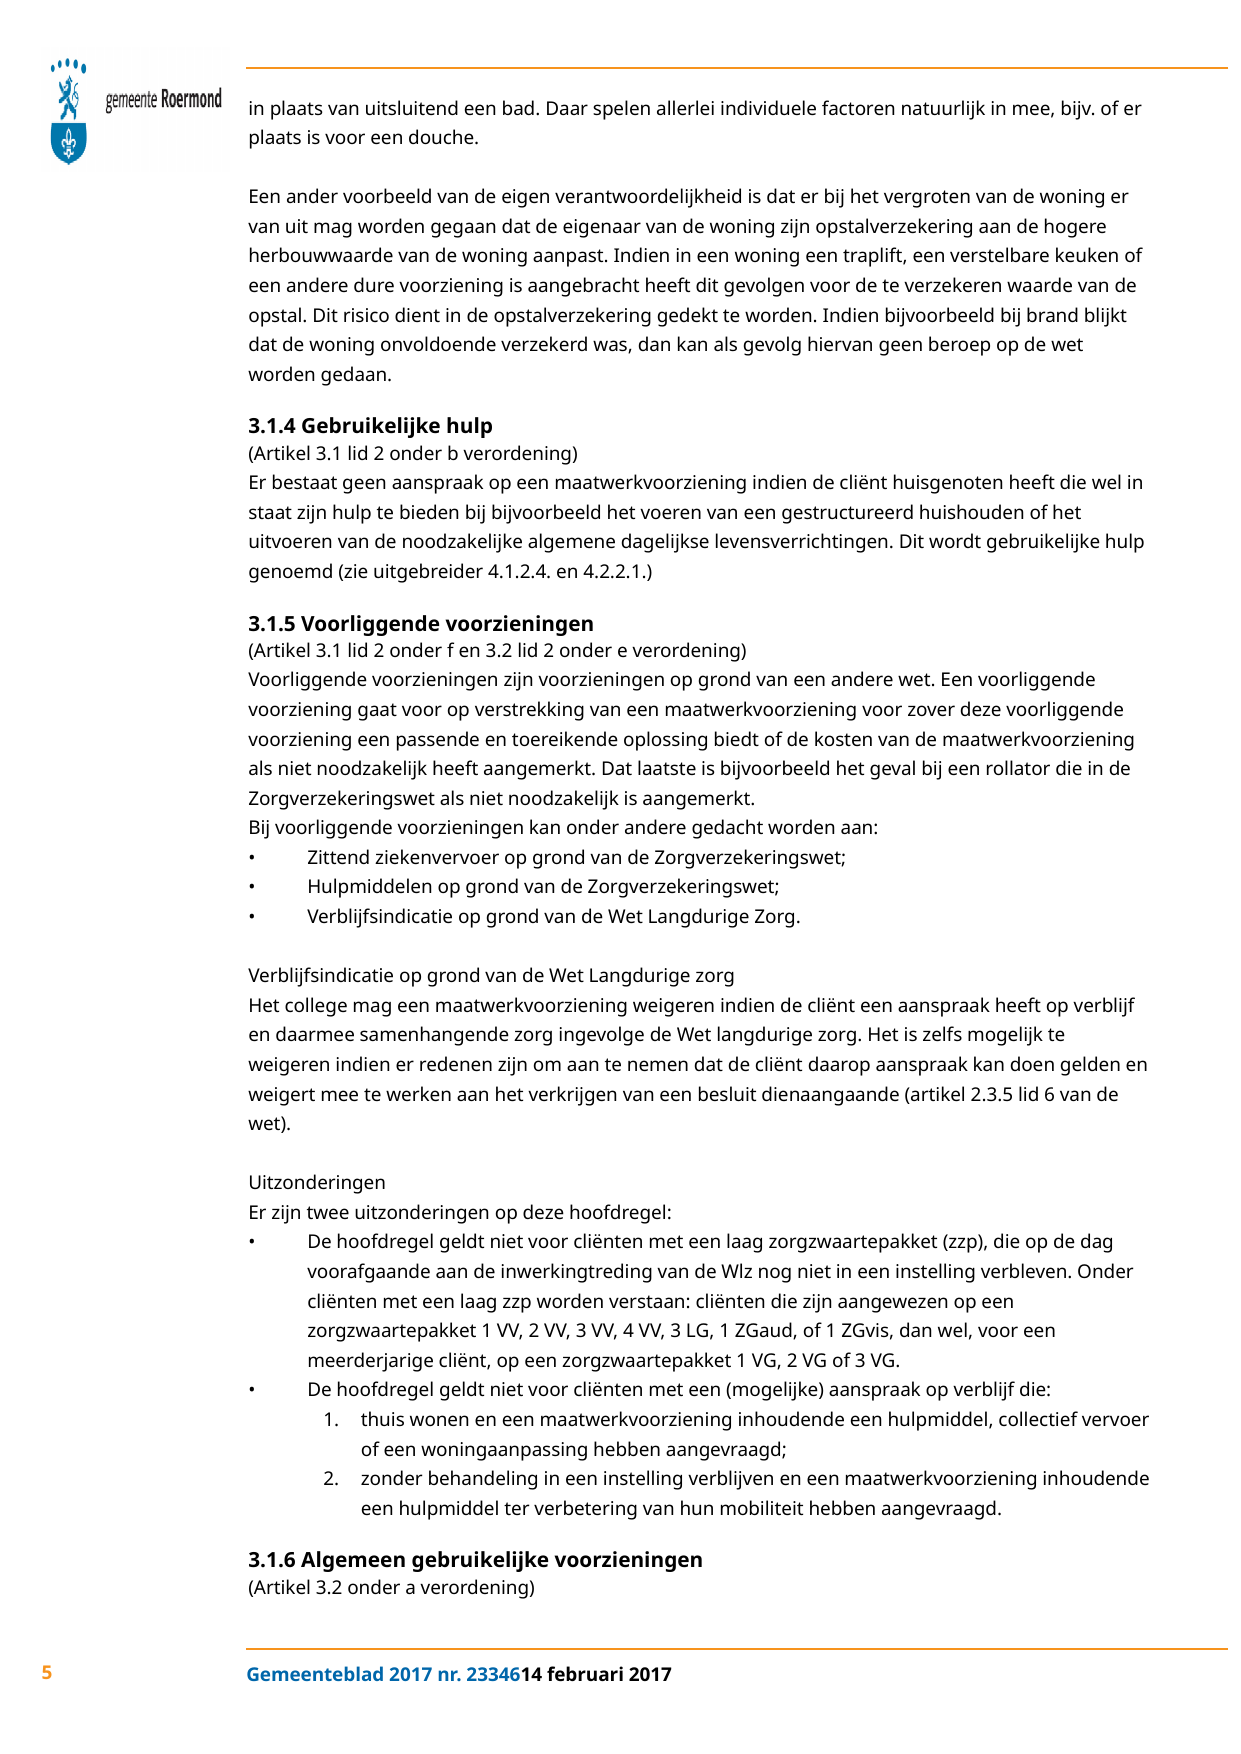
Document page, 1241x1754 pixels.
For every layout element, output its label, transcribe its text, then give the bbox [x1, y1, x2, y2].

text 3.1.5 Voorliggende voorzieningen [248, 609, 1152, 637]
text (Artikel 3.2 onder a verordening) [248, 1574, 1152, 1599]
list Zittend ziekenvervoer op grond van de Zorgverzekeringswet; [248, 844, 1152, 870]
text (Artikel 3.1 lid 2 onder b verordening) [248, 440, 1152, 466]
text in plaats van uitsluitend een bad. Daar spelen allerlei individuele factoren natuurlijk in mee, bijv. of er plaats is voor een douche. [248, 95, 1152, 150]
list thuis wonen en een maatwerkvoorziening inhoudende een hulpmiddel, collectief vervoer of een woningaanpassing hebben aangevraagd; [323, 1406, 1152, 1462]
list De hoofdregel geldt niet voor cliënten met een (mogelijke) aanspraak op verblijf die: [248, 1377, 1152, 1402]
list Hulpmiddelen op grond van de Zorgverzekeringswet; [248, 874, 1152, 899]
text Er bestaat geen aanspraak op een maatwerkvoorziening indien de cliënt huisgenoten heeft die wel in staat zijn hulp te bieden bij bijvoorbeeld het voeren van een gestructureerd huishouden of het uitvoeren van de noodzakelijke algemene dagelijkse levensverrichtingen. Dit wordt gebruikelijke hulp genoemd (zie uitgebreider 4.1.2.4. en 4.2.2.1.) [248, 469, 1152, 584]
text (Artikel 3.1 lid 2 onder f en 3.2 lid 2 onder e verordening) [248, 637, 1152, 663]
text Bij voorliggende voorzieningen kan onder andere gedacht worden aan: [248, 814, 1152, 840]
text Er zijn twee uitzonderingen op deze hoofdregel: [248, 1199, 1152, 1225]
text Verblijfsindicatie op grond van de Wet Langdurige zorg [248, 962, 1152, 988]
text Voorliggende voorzieningen zijn voorzieningen op grond van een andere wet. Een voorliggende voorziening gaat voor op verstrekking van een maatwerkvoorziening voor zover deze voorliggende voorziening een passende en toereikende oplossing biedt of de kosten van de maatwerkvoorziening als niet noodzakelijk heeft aangemerkt. Dat laatste is bijvoorbeeld het geval bij een rollator die in de Zorgverzekeringswet als niet noodzakelijk is aangemerkt. [248, 667, 1152, 811]
list De hoofdregel geldt niet voor cliënten met een laag zorgzwaartepakket (zzp), die op de dag voorafgaande aan de inwerkingtreding van de Wlz nog niet in een instelling verbleven. Onder cliënten met een laag zzp worden verstaan: cliënten die zijn aangewezen op een zorgzwaartepakket 1 VV, 2 VV, 3 VV, 4 VV, 3 LG, 1 ZGaud, of 1 ZGvis, dan wel, voor een meerderjarige cliënt, op een zorgzwaartepakket 1 VG, 2 VG of 3 VG. [248, 1229, 1152, 1373]
list zonder behandeling in een instelling verblijven en een maatwerkvoorziening inhoudende een hulpmiddel ter verbetering van hun mobiliteit hebben aangevraagd. [323, 1465, 1152, 1521]
text Een ander voorbeeld van de eigen verantwoordelijkheid is dat er bij het vergroten van de woning er van uit mag worden gegaan dat de eigenaar van de woning zijn opstalverzekering aan de hogere herbouwwaarde van de woning aanpast. Indien in een woning een traplift, een verstelbare keuken of een andere dure voorziening is aangebracht heeft dit gevolgen voor de te verzekeren waarde van de opstal. Dit risico dient in de opstalverzekering gedekt te worden. Indien bijvoorbeeld bij brand blijkt dat de woning onvoldoende verzekerd was, dan kan als gevolg hiervan geen beroep op de wet worden gedaan. [248, 183, 1152, 387]
text 3.1.6 Algemeen gebruikelijke voorzieningen [248, 1545, 1152, 1574]
picture [41, 47, 231, 172]
text Het college mag een maatwerkvoorziening weigeren indien de cliënt een aanspraak heeft op verblijf en daarmee samenhangende zorg ingevolge de Wet langdurige zorg. Het is zelfs mogelijk te weigeren indien er redenen zijn om aan te nemen dat de cliënt daarop aanspraak kan doen gelden en weigert mee te werken aan het verkrijgen van een besluit dienaangaande (artikel 2.3.5 lid 6 van de wet). [248, 992, 1152, 1136]
text 3.1.4 Gebruikelijke hulp [248, 411, 1152, 440]
text Uitzonderingen [248, 1169, 1152, 1195]
list Verblijfsindicatie op grond van de Wet Langdurige Zorg. [248, 903, 1152, 929]
